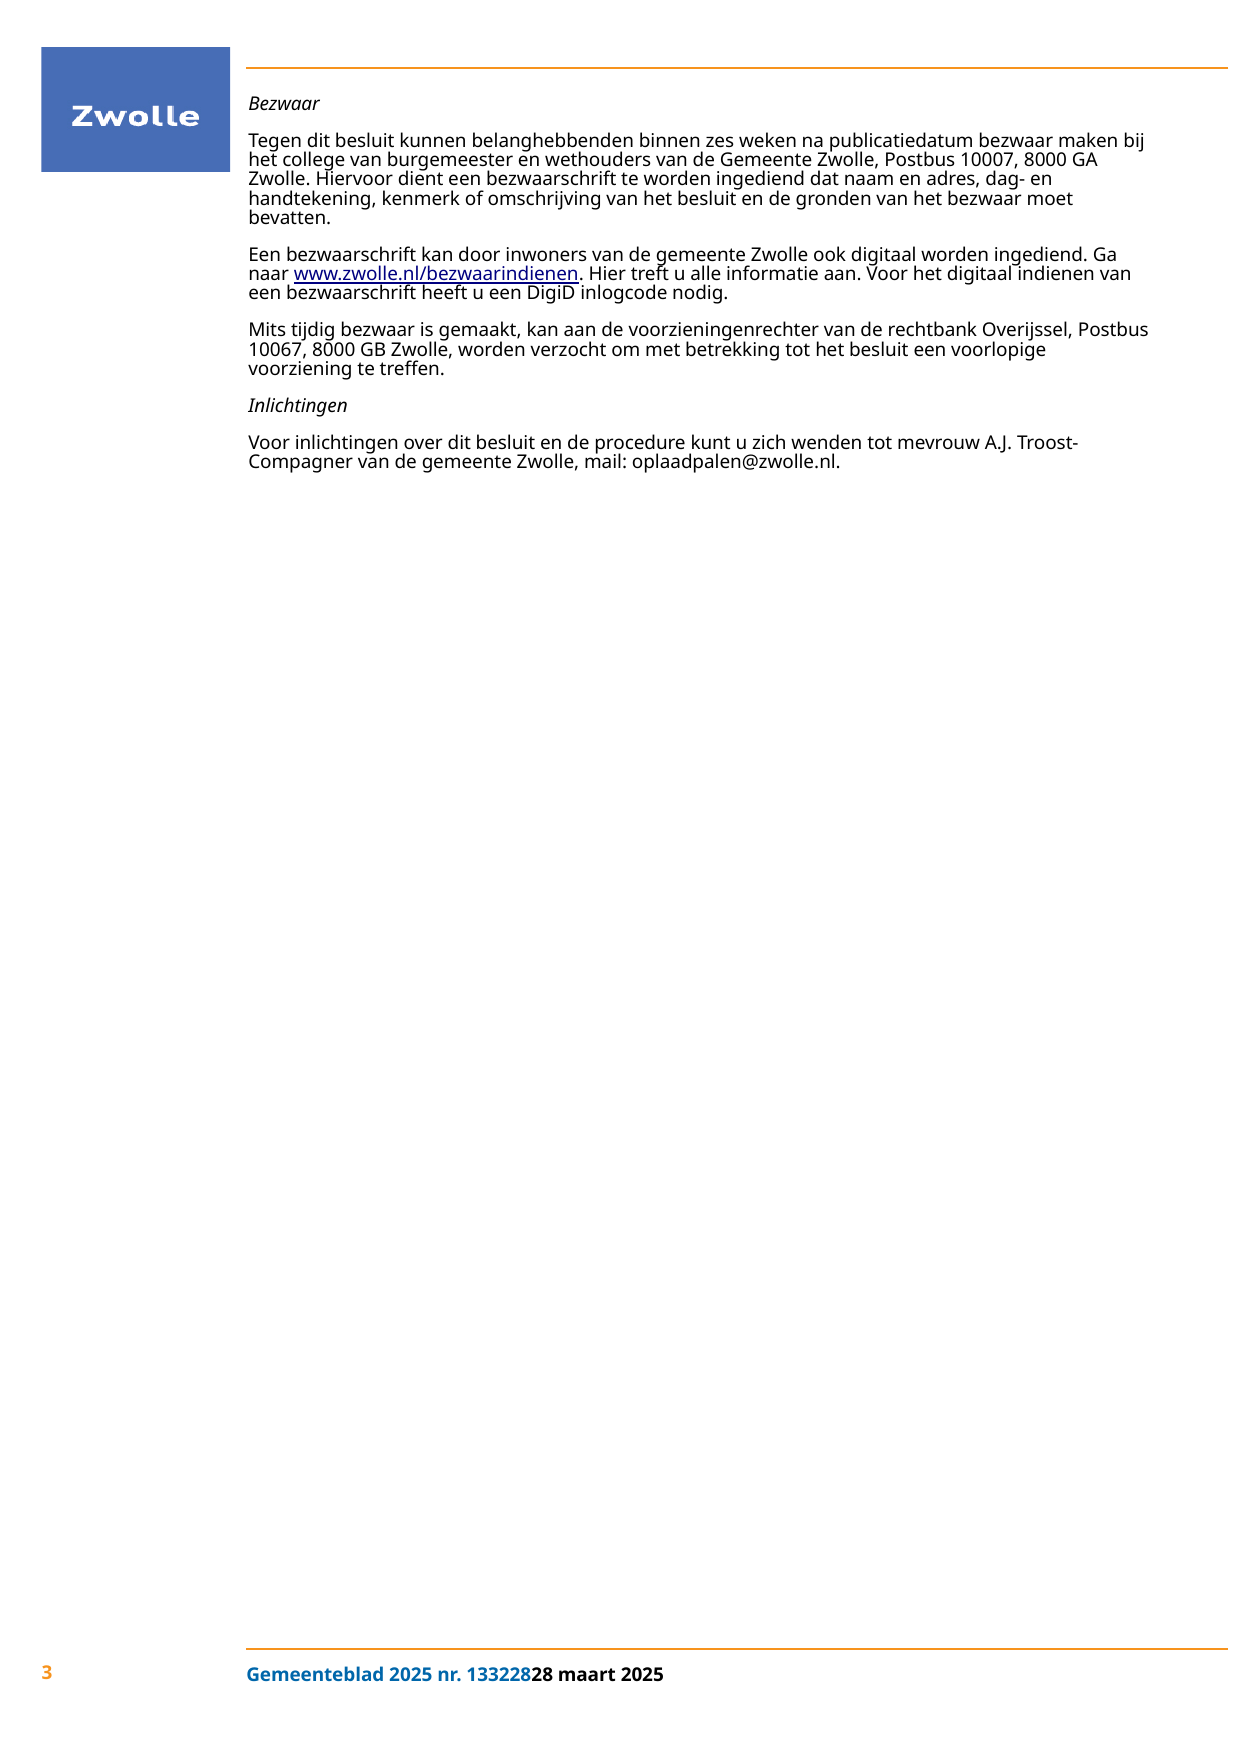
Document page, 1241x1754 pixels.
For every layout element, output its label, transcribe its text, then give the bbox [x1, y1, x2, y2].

text Mits tijdig bezwaar is gemaakt, kan aan de voorzieningenrechter van de rechtbank Overijssel, Postbus 10067, 8000 GB Zwolle, worden verzocht om met betrekking tot het besluit een voorlopige voorziening te treffen. [248, 321, 1152, 379]
text Voor inlichtingen over dit besluit en de procedure kunt u zich wenden tot mevrouw A.J. Troost-Compagner van de gemeente Zwolle, mail: oplaadpalen@zwolle.nl. [248, 434, 1152, 472]
text Een bezwaarschrift kan door inwoners van de gemeente Zwolle ook digitaal worden ingediend. Ga naar www.zwolle.nl/bezwaarindienen. Hier treft u alle informatie aan. Voor het digitaal indienen van een bezwaarschrift heeft u een DigiD inlogcode nodig. [248, 246, 1152, 304]
picture [41, 47, 231, 172]
text Inlichtingen [248, 397, 1152, 416]
text Tegen dit besluit kunnen belanghebbenden binnen zes weken na publicatiedatum bezwaar maken bij het college van burgemeester en wethouders van de Gemeente Zwolle, Postbus 10007, 8000 GA Zwolle. Hiervoor dient een bezwaarschrift te worden ingediend dat naam en adres, dag- en handtekening, kenmerk of omschrijving van het besluit en de gronden van het bezwaar moet bevatten. [248, 132, 1152, 228]
text Bezwaar [248, 95, 1152, 114]
